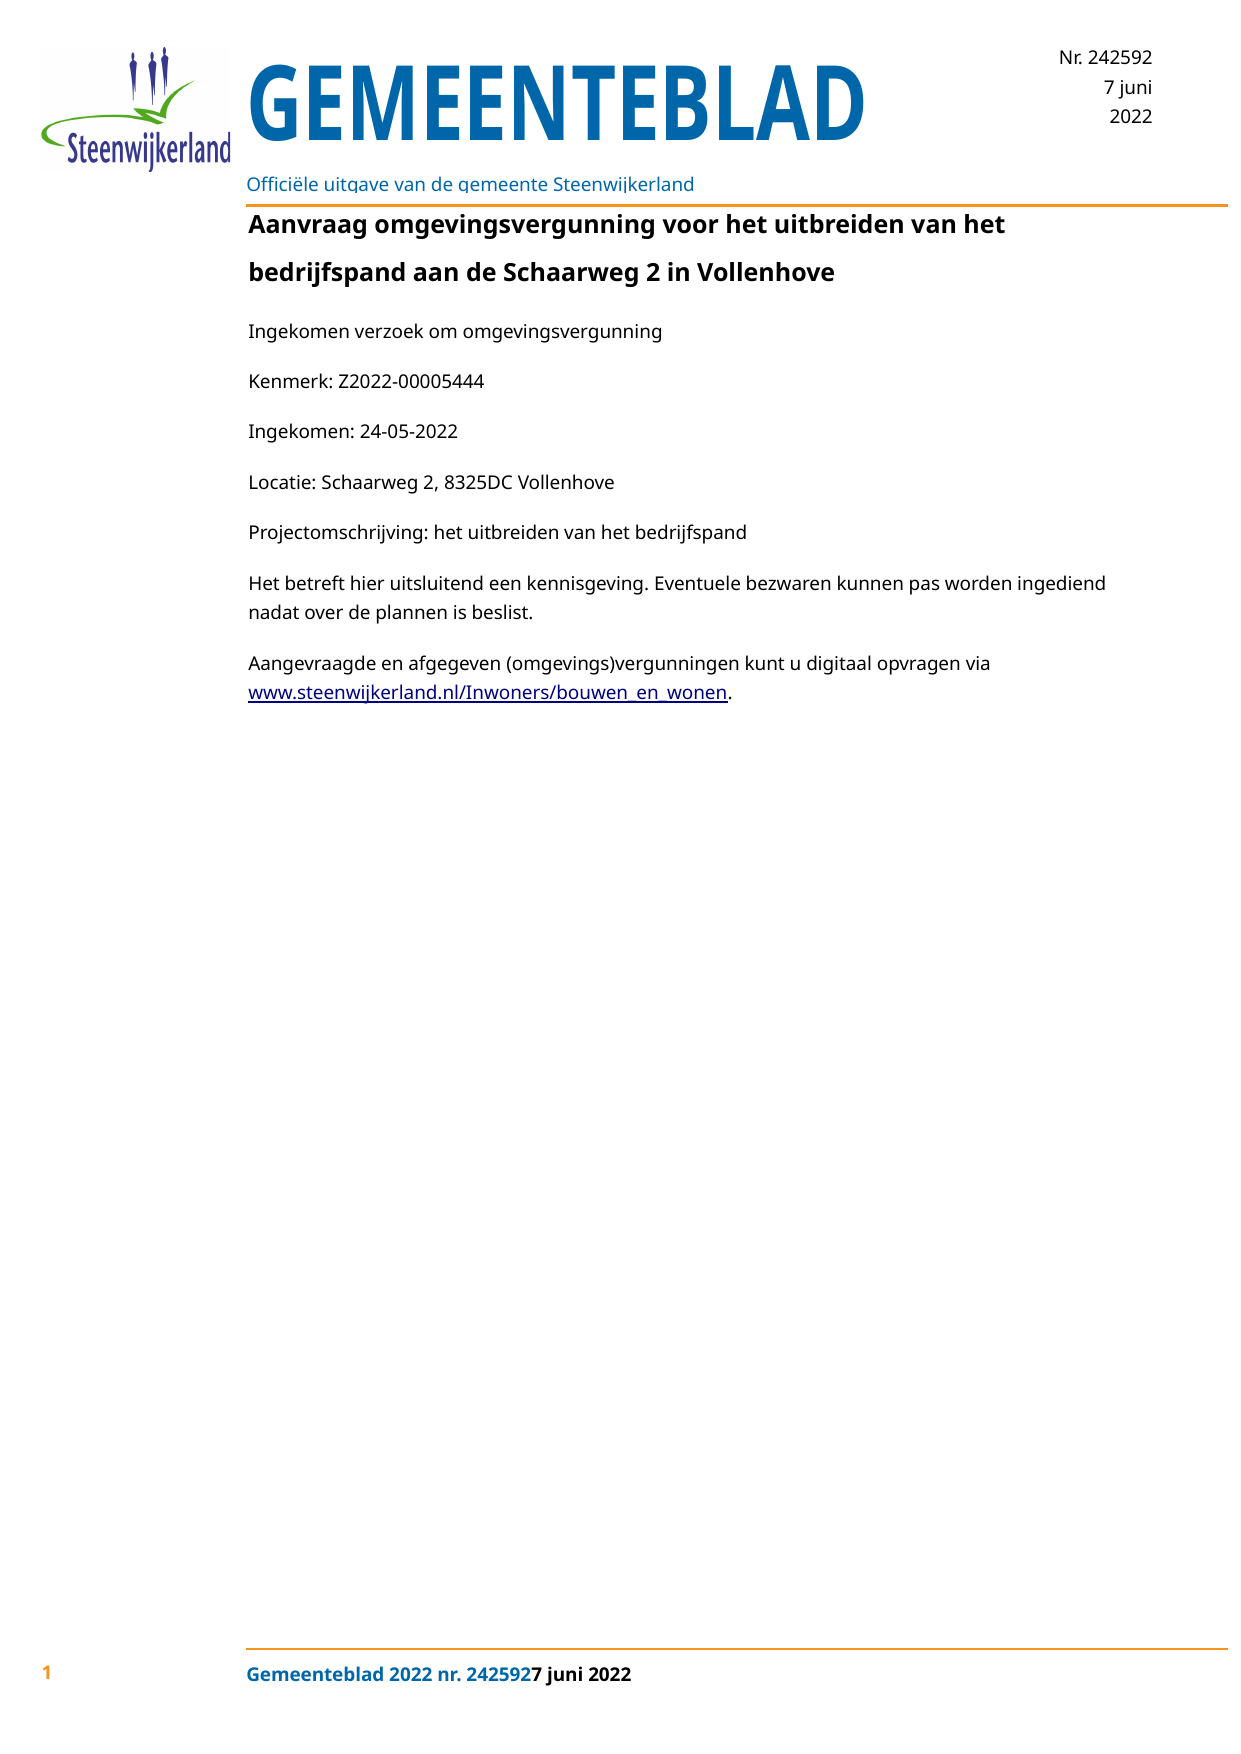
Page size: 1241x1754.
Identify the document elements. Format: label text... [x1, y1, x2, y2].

text Ingekomen verzoek om omgevingsvergunning [248, 318, 1152, 344]
text Locatie: Schaarweg 2, 8325DC Vollenhove [248, 469, 1152, 495]
text Aangevraagde en afgegeven (omgevings)vergunningen kunt u digitaal opvragen via www.steenwijkerland.nl/Inwoners/bouwen_en_wonen. [248, 650, 1152, 705]
text Projectomschrijving: het uitbreiden van het bedrijfspand [248, 519, 1152, 545]
text Kenmerk: Z2022-00005444 [248, 368, 1152, 394]
picture [41, 47, 231, 172]
text Aanvraag omgevingsvergunning voor het uitbreiden van het bedrijfspand aan de Schaarweg 2 in Vollenhove [248, 207, 1152, 288]
text Het betreft hier uitsluitend een kennisgeving. Eventuele bezwaren kunnen pas worden ingediend nadat over de plannen is beslist. [248, 570, 1152, 625]
text Ingekomen: 24-05-2022 [248, 419, 1152, 444]
